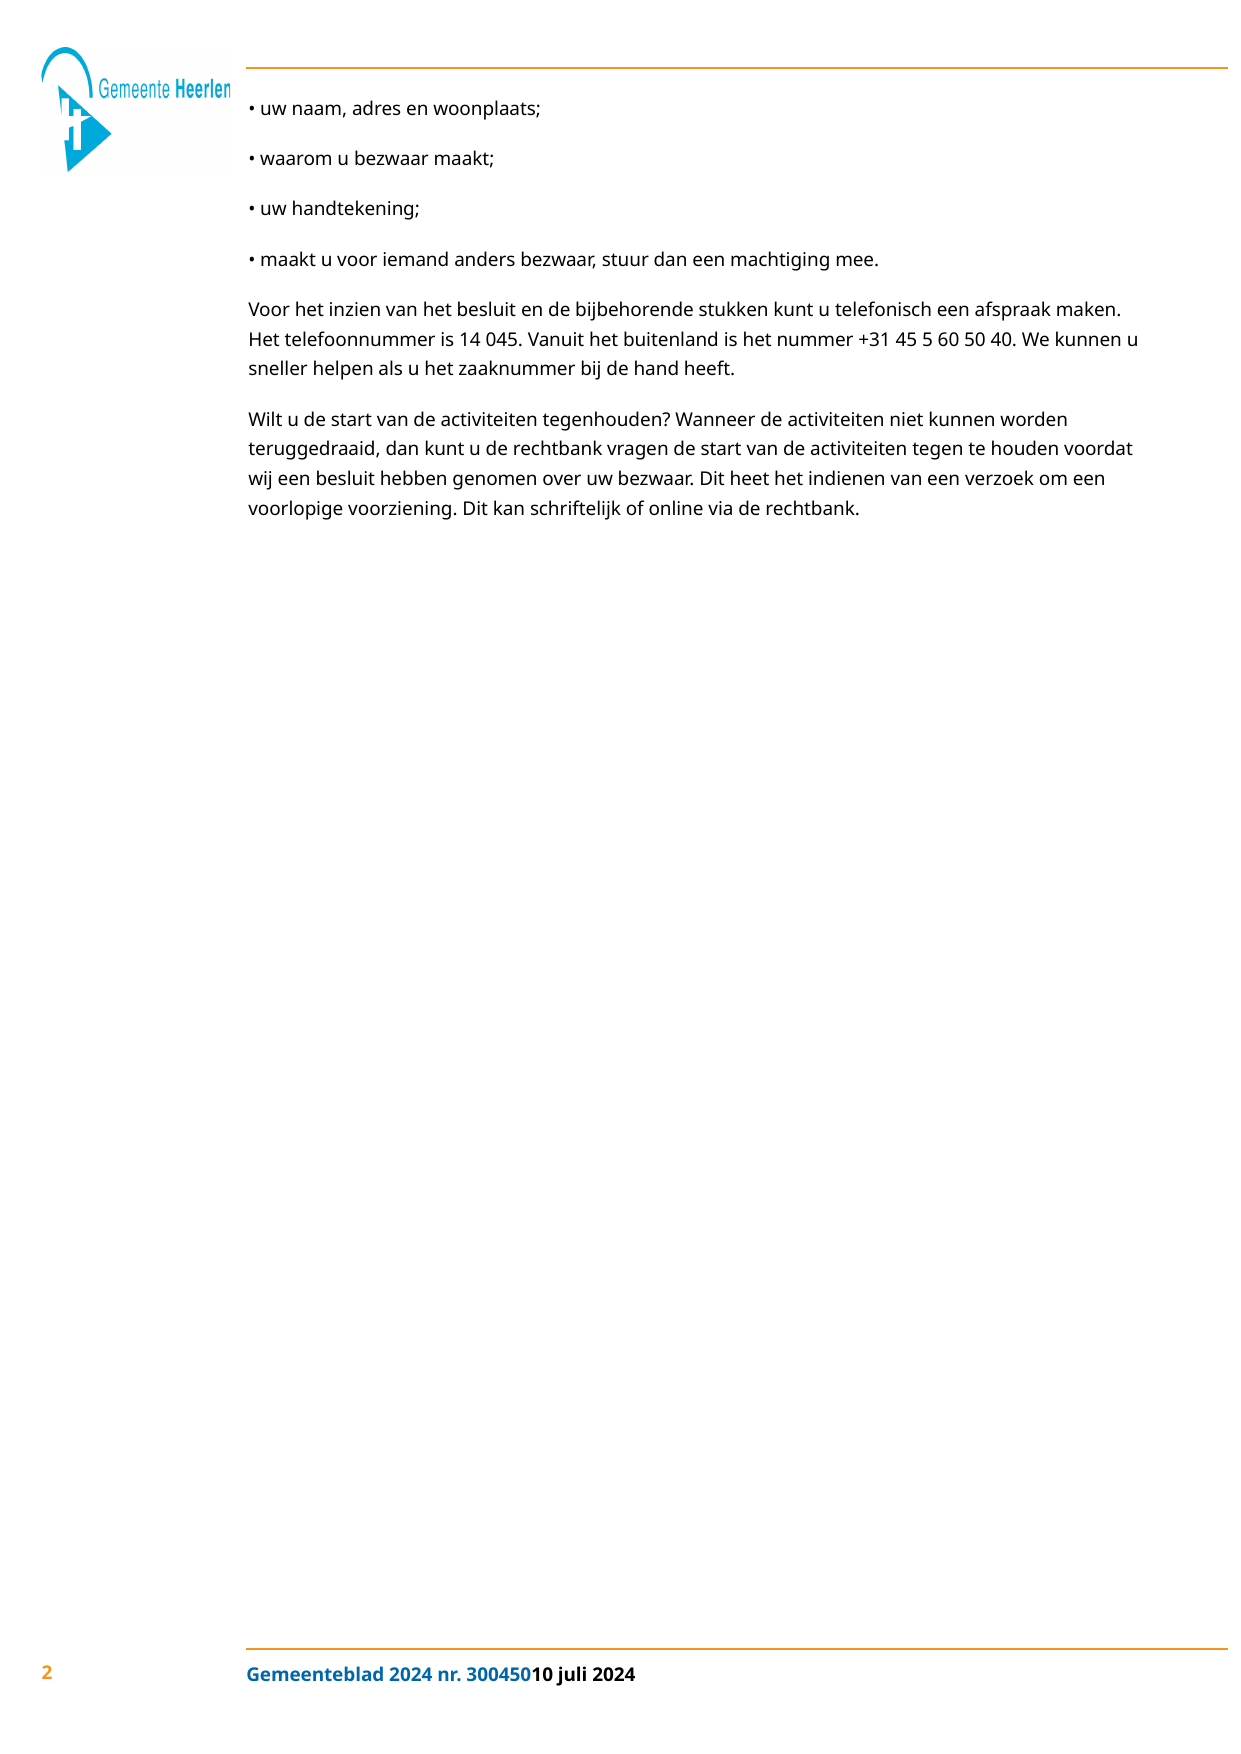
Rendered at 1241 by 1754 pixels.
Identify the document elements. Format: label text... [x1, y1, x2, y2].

text Voor het inzien van het besluit en de bijbehorende stukken kunt u telefonisch een afspraak maken. Het telefoonnummer is 14 045. Vanuit het buitenland is het nummer +31 45 5 60 50 40. We kunnen u sneller helpen als u het zaaknummer bij de hand heeft. [248, 296, 1152, 381]
text • uw naam, adres en woonplaats; [248, 95, 1152, 121]
text • waarom u bezwaar maakt; [248, 145, 1152, 171]
text Wilt u de start van de activiteiten tegenhouden? Wanneer de activiteiten niet kunnen worden teruggedraaid, dan kunt u de rechtbank vragen de start van de activiteiten tegen te houden voordat wij een besluit hebben genomen over uw bezwaar. Dit heet het indienen van een verzoek om een voorlopige voorziening. Dit kan schriftelijk of online via de rechtbank. [248, 406, 1152, 521]
text • uw handtekening; [248, 196, 1152, 221]
picture [41, 47, 59, 70]
picture [41, 47, 231, 172]
text • maakt u voor iemand anders bezwaar, stuur dan een machtiging mee. [248, 246, 1152, 272]
